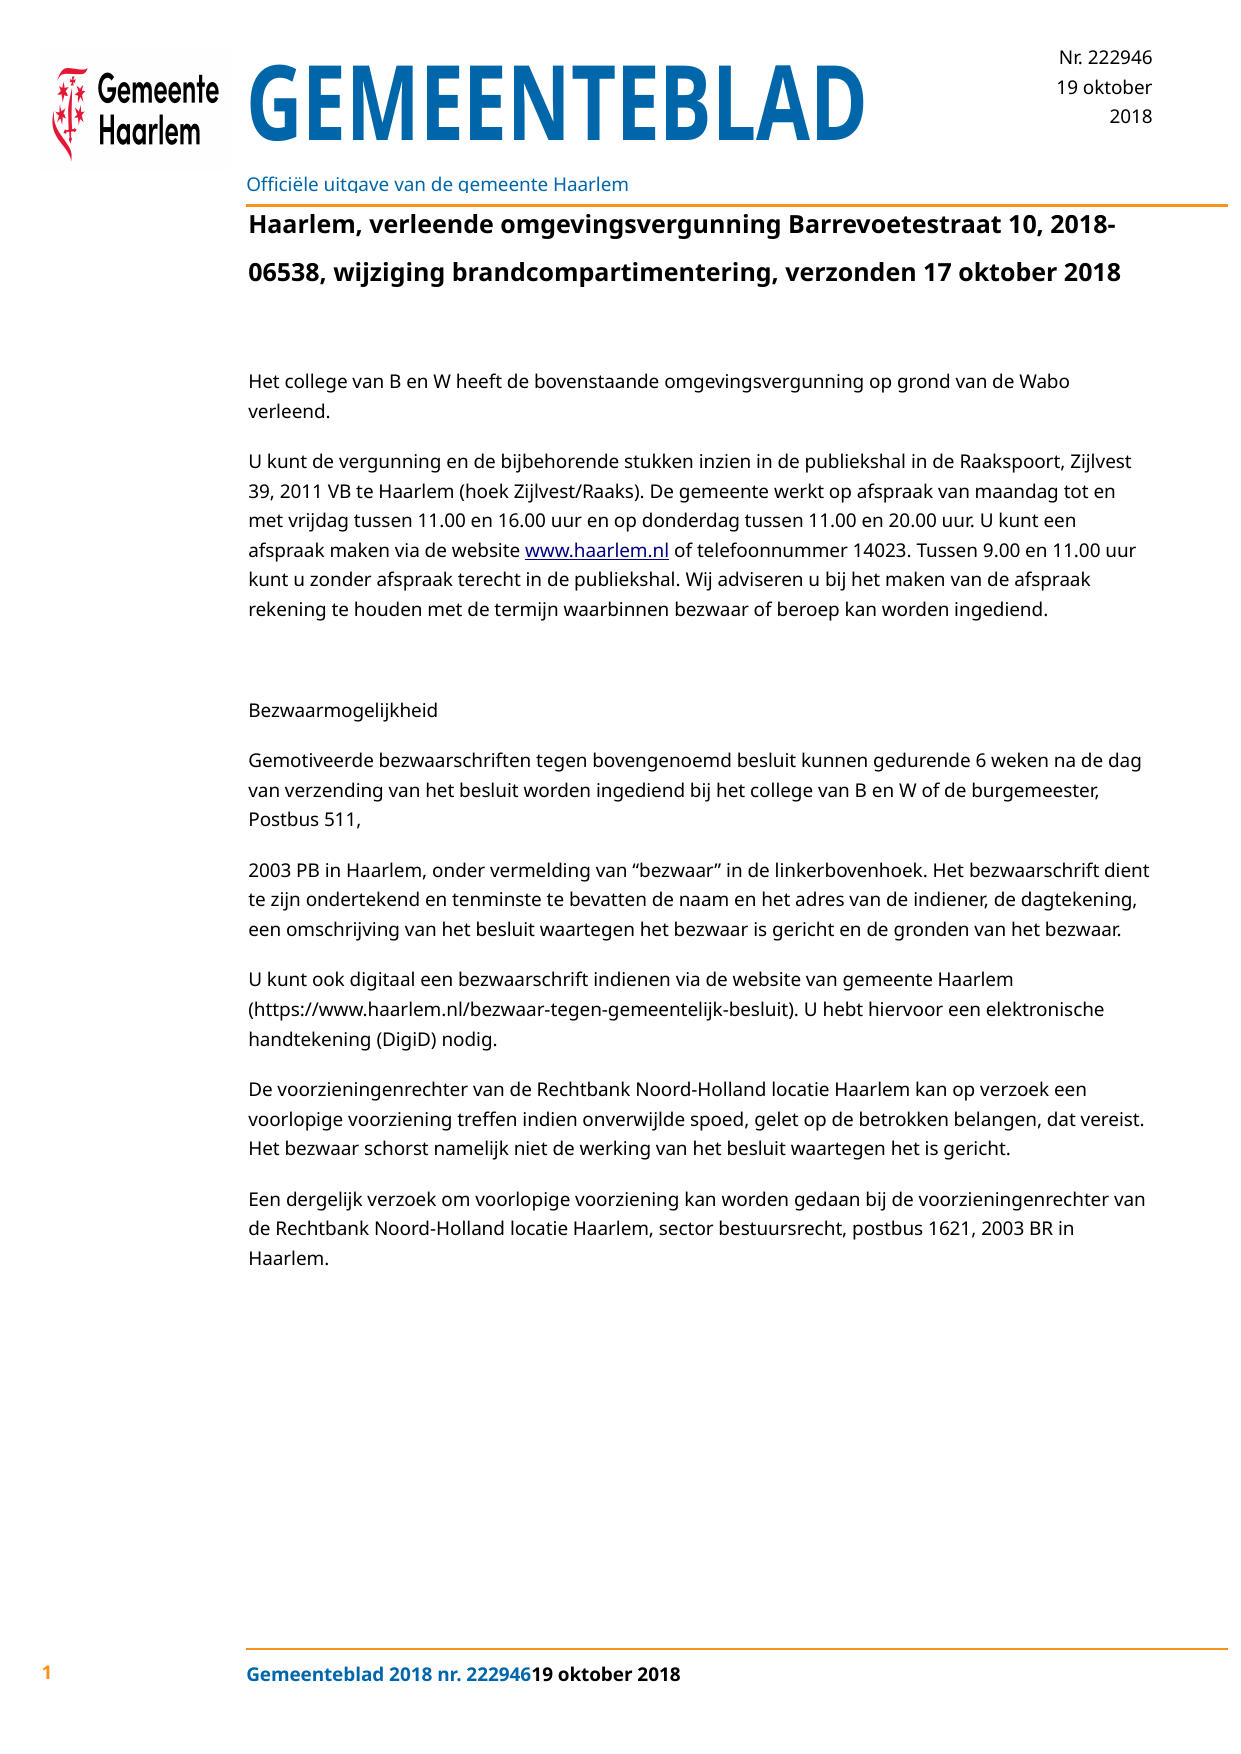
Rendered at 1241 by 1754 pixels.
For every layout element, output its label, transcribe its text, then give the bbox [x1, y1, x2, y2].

text Haarlem, verleende omgevingsvergunning Barrevoetestraat 10, 2018-06538, wijziging brandcompartimentering, verzonden 17 oktober 2018 [248, 207, 1152, 288]
text De voorzieningenrechter van de Rechtbank Noord-Holland locatie Haarlem kan op verzoek een voorlopige voorziening treffen indien onverwijlde spoed, gelet op de betrokken belangen, dat vereist. Het bezwaar schorst namelijk niet de werking van het besluit waartegen het is gericht. [248, 1076, 1152, 1161]
text Gemotiveerde bezwaarschriften tegen bovengenoemd besluit kunnen gedurende 6 weken na de dag van verzending van het besluit worden ingediend bij het college van B en W of de burgemeester, Postbus 511, [248, 747, 1152, 832]
text U kunt ook digitaal een bezwaarschrift indienen via de website van gemeente Haarlem (https://www.haarlem.nl/bezwaar-tegen-gemeentelijk-besluit). U hebt hiervoor een elektronische handtekening (DigiD) nodig. [248, 967, 1152, 1052]
text U kunt de vergunning en de bijbehorende stukken inzien in de publiekshal in de Raakspoort, Zijlvest 39, 2011 VB te Haarlem (hoek Zijlvest/Raaks). De gemeente werkt op afspraak van maandag tot en met vrijdag tussen 11.00 en 16.00 uur en op donderdag tussen 11.00 en 20.00 uur. U kunt een afspraak maken via de website www.haarlem.nl of telefoonnummer 14023. Tussen 9.00 en 11.00 uur kunt u zonder afspraak terecht in de publiekshal. Wij adviseren u bij het maken van de afspraak rekening te houden met de termijn waarbinnen bezwaar of beroep kan worden ingediend. [248, 448, 1152, 622]
picture [41, 47, 231, 172]
text Bezwaarmogelijkheid [248, 697, 1152, 723]
text Een dergelijk verzoek om voorlopige voorziening kan worden gedaan bij de voorzieningenrechter van de Rechtbank Noord-Holland locatie Haarlem, sector bestuursrecht, postbus 1621, 2003 BR in Haarlem. [248, 1186, 1152, 1271]
text Het college van B en W heeft de bovenstaande omgevingsvergunning op grond van de Wabo verleend. [248, 368, 1152, 424]
text 2003 PB in Haarlem, onder vermelding van “bezwaar” in de linkerbovenhoek. Het bezwaarschrift dient te zijn ondertekend en tenminste te bevatten de naam en het adres van de indiener, de dagtekening, een omschrijving van het besluit waartegen het bezwaar is gericht en de gronden van het bezwaar. [248, 857, 1152, 942]
